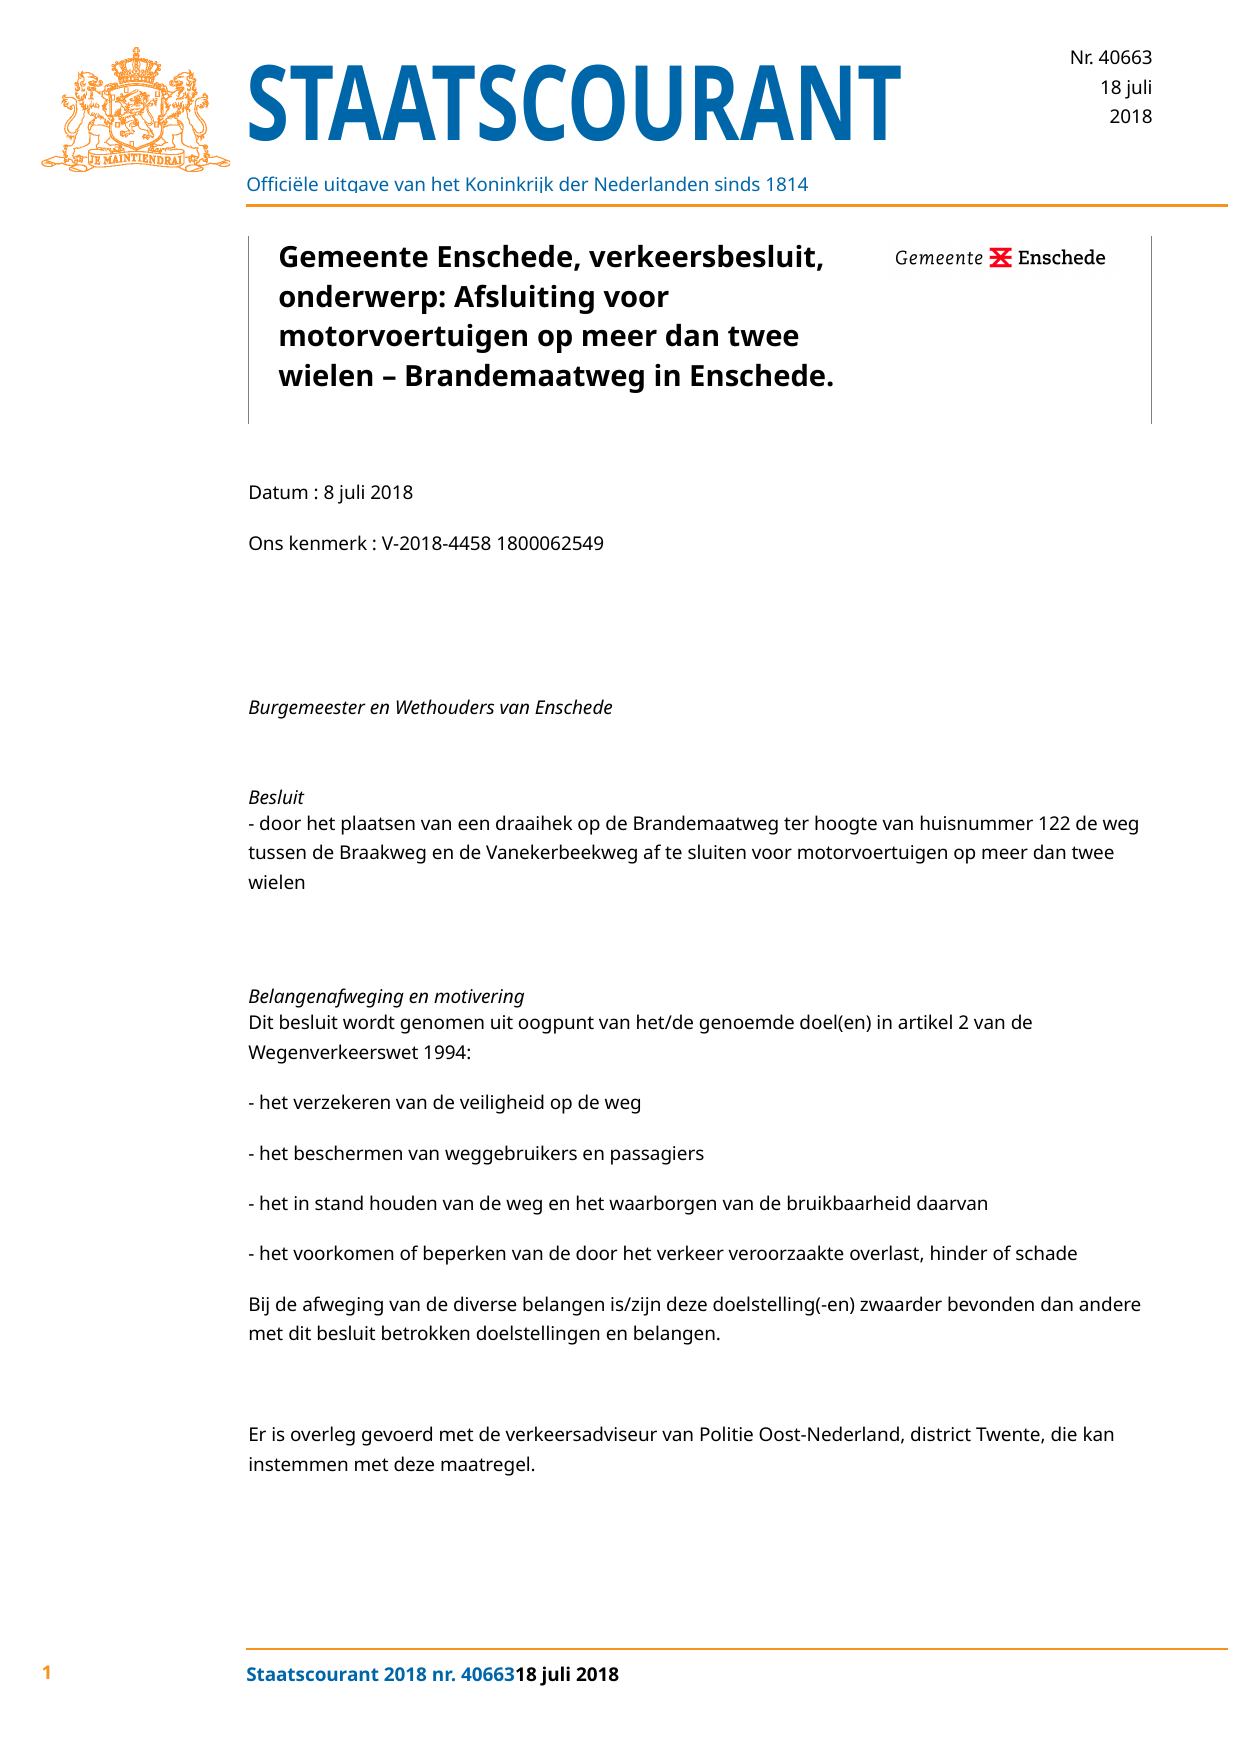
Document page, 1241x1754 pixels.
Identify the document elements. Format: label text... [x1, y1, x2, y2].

table_header [850, 236, 1151, 424]
text Besluit [248, 784, 1152, 810]
picture [41, 47, 231, 172]
text - door het plaatsen van een draaihek op de Brandemaatweg ter hoogte van huisnummer 122 de weg tussen de Braakweg en de Vanekerbeekweg af te sluiten voor motorvoertuigen op meer dan twee wielen [248, 810, 1152, 895]
text Datum : 8 juli 2018 [248, 479, 1152, 505]
text - het in stand houden van de weg en het waarborgen van de bruikbaarheid daarvan [248, 1190, 1152, 1216]
text Ons kenmerk : V-2018-4458 1800062549 [248, 530, 1152, 556]
text - het voorkomen of beperken van de door het verkeer veroorzaakte overlast, hinder of schade [248, 1241, 1152, 1266]
text Dit besluit wordt genomen uit oogpunt van het/de genoemde doel(en) in artikel 2 van de Wegenverkeerswet 1994: [248, 1009, 1152, 1064]
text Burgemeester en Wethouders van Enschede [248, 694, 1152, 720]
text - het verzekeren van de veiligheid op de weg [248, 1089, 1152, 1115]
text - het beschermen van weggebruikers en passagiers [248, 1140, 1152, 1165]
text Er is overleg gevoerd met de verkeersadviseur van Politie Oost-Nederland, district Twente, die kan instemmen met deze maatregel. [248, 1421, 1152, 1477]
text Belangenafweging en motivering [248, 983, 1152, 1009]
picture [882, 236, 1119, 279]
text Bij de afweging van de diverse belangen is/zijn deze doelstelling(-en) zwaarder bevonden dan andere met dit besluit betrokken doelstellingen en belangen. [248, 1291, 1152, 1346]
table_header Gemeente Enschede, verkeersbesluit, onderwerp: Afsluiting voor motorvoertuigen op meer dan twee wielen – Brandemaatweg in Enschede. [249, 236, 850, 424]
